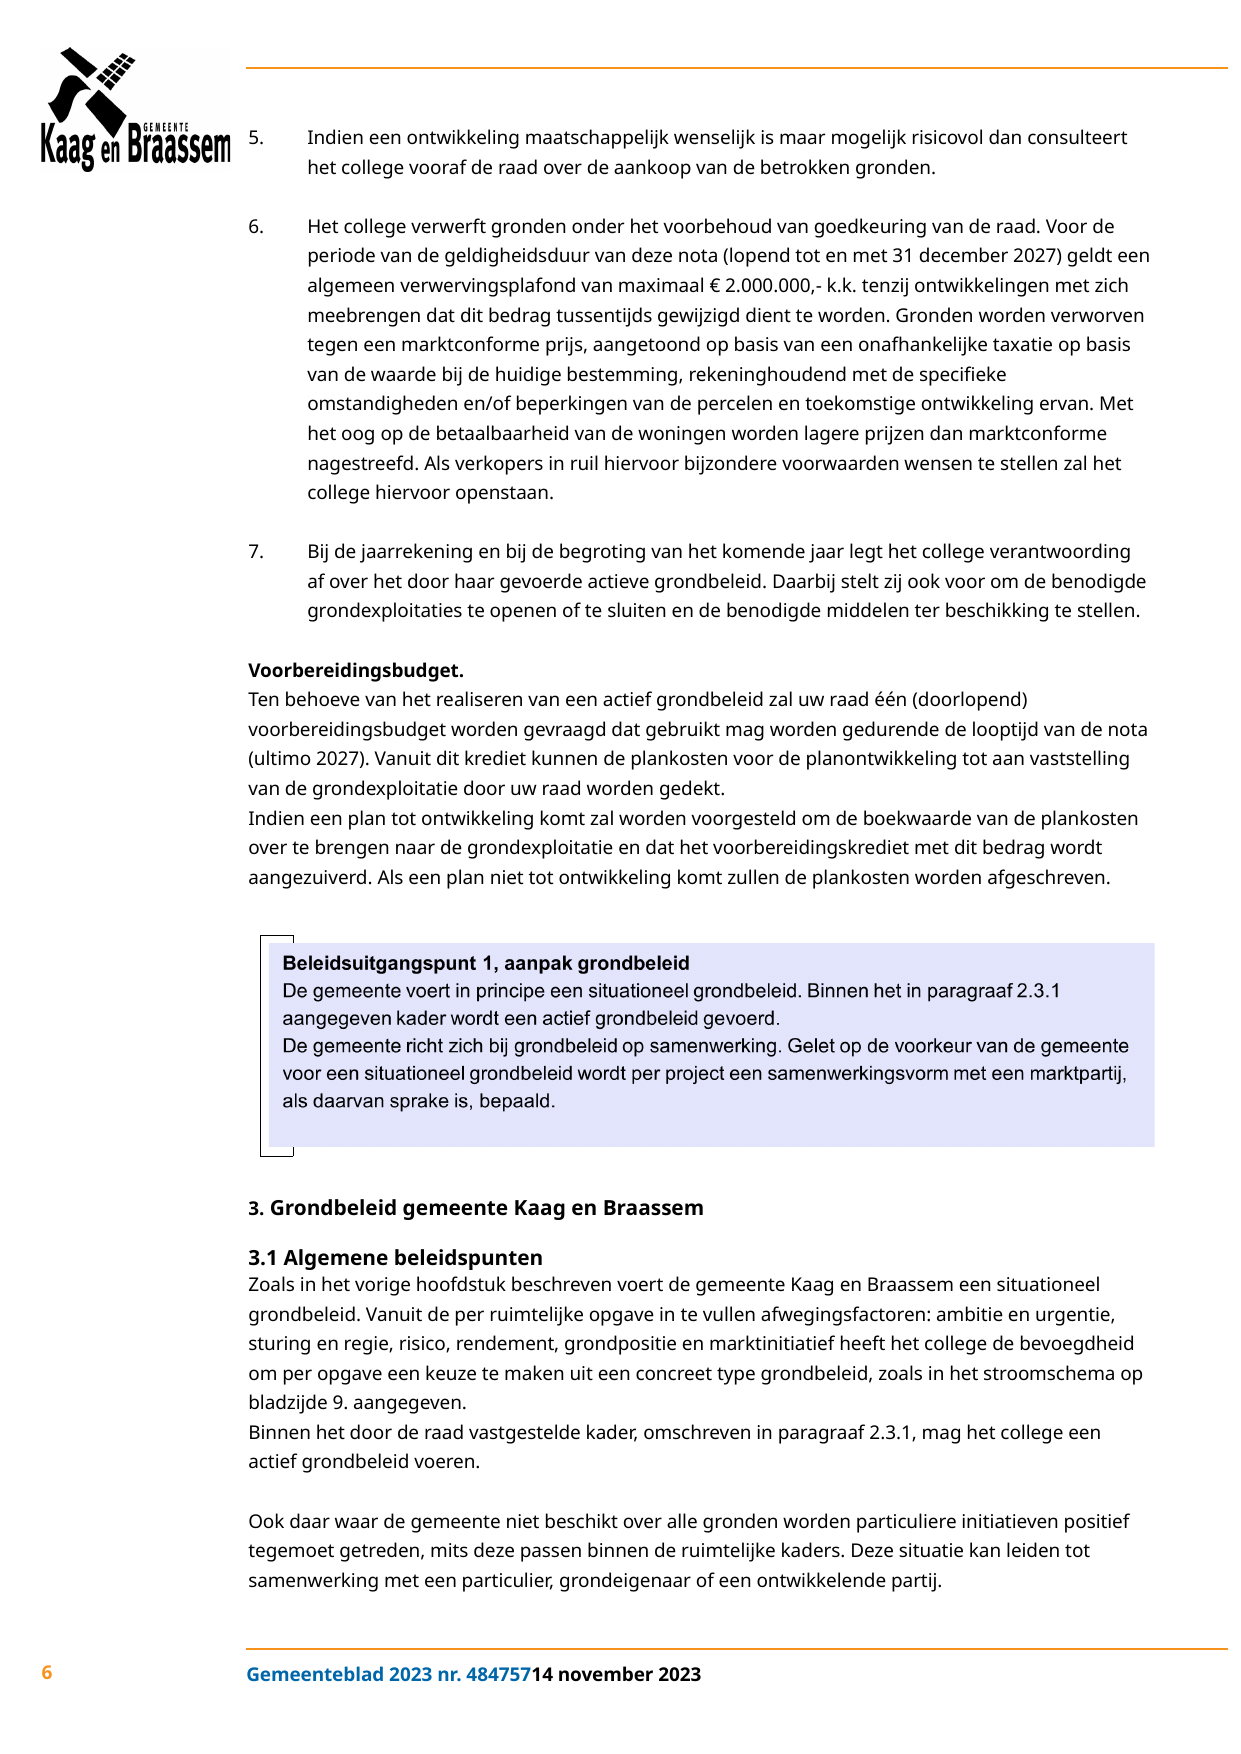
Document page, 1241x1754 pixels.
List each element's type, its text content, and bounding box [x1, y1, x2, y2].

text 3. Grondbeleid gemeente Kaag en Braassem [248, 1193, 1152, 1222]
text Indien een plan tot ontwikkeling komt zal worden voorgesteld om de boekwaarde van de plankosten over te brengen naar de grondexploitatie en dat het voorbereidingskrediet met dit bedrag wordt aangezuiverd. Als een plan niet tot ontwikkeling komt zullen de plankosten worden afgeschreven. [248, 805, 1152, 890]
picture [268, 943, 1155, 1147]
list Het college verwerft gronden onder het voorbehoud van goedkeuring van de raad. Voor de periode van de geldigheidsduur van deze nota (lopend tot en met 31 december 2027) geldt een algemeen verwervingsplafond van maximaal € 2.000.000,- k.k. tenzij ontwikkelingen met zich meebrengen dat dit bedrag tussentijds gewijzigd dient te worden. Gronden worden verworven tegen een marktconforme prijs, aangetoond op basis van een onafhankelijke taxatie op basis van de waarde bij de huidige bestemming, rekeninghoudend met de specifieke omstandigheden en/of beperkingen van de percelen en toekomstige ontwikkeling ervan. Met het oog op de betaalbaarheid van de woningen worden lagere prijzen dan marktconforme nagestreefd. Als verkopers in ruil hiervoor bijzondere voorwaarden wensen te stellen zal het college hiervoor openstaan. [248, 213, 1152, 505]
text Voorbereidingsbudget. [248, 657, 1152, 683]
list Bij de jaarrekening en bij de begroting van het komende jaar legt het college verantwoording af over het door haar gevoerde actieve grondbeleid. Daarbij stelt zij ook voor om de benodigde grondexploitaties te openen of te sluiten en de benodigde middelen ter beschikking te stellen. [248, 538, 1152, 623]
text Binnen het door de raad vastgestelde kader, omschreven in paragraaf 2.3.1, mag het college een actief grondbeleid voeren. [248, 1419, 1152, 1474]
text Zoals in het vorige hoofdstuk beschreven voert de gemeente Kaag en Braassem een situationeel grondbeleid. Vanuit de per ruimtelijke opgave in te vullen afwegingsfactoren: ambitie en urgentie, sturing en regie, risico, rendement, grondpositie en marktinitiatief heeft het college de bevoegdheid om per opgave een keuze te maken uit een concreet type grondbeleid, zoals in het stroomschema op bladzijde 9. aangegeven. [248, 1271, 1152, 1415]
text 3.1 Algemene beleidspunten [248, 1243, 1152, 1271]
text Ten behoeve van het realiseren van een actief grondbeleid zal uw raad één (doorlopend) voorbereidingsbudget worden gevraagd dat gebruikt mag worden gedurende de looptijd van de nota (ultimo 2027). Vanuit dit krediet kunnen de plankosten voor de planontwikkeling tot aan vaststelling van de grondexploitatie door uw raad worden gedekt. [248, 686, 1152, 801]
text Ook daar waar de gemeente niet beschikt over alle gronden worden particuliere initiatieven positief tegemoet getreden, mits deze passen binnen de ruimtelijke kaders. Deze situatie kan leiden tot samenwerking met een particulier, grondeigenaar of een ontwikkelende partij. [248, 1508, 1152, 1593]
picture [41, 47, 231, 172]
list Indien een ontwikkeling maatschappelijk wenselijk is maar mogelijk risicovol dan consulteert het college vooraf de raad over de aankoop van de betrokken gronden. [248, 124, 1152, 180]
